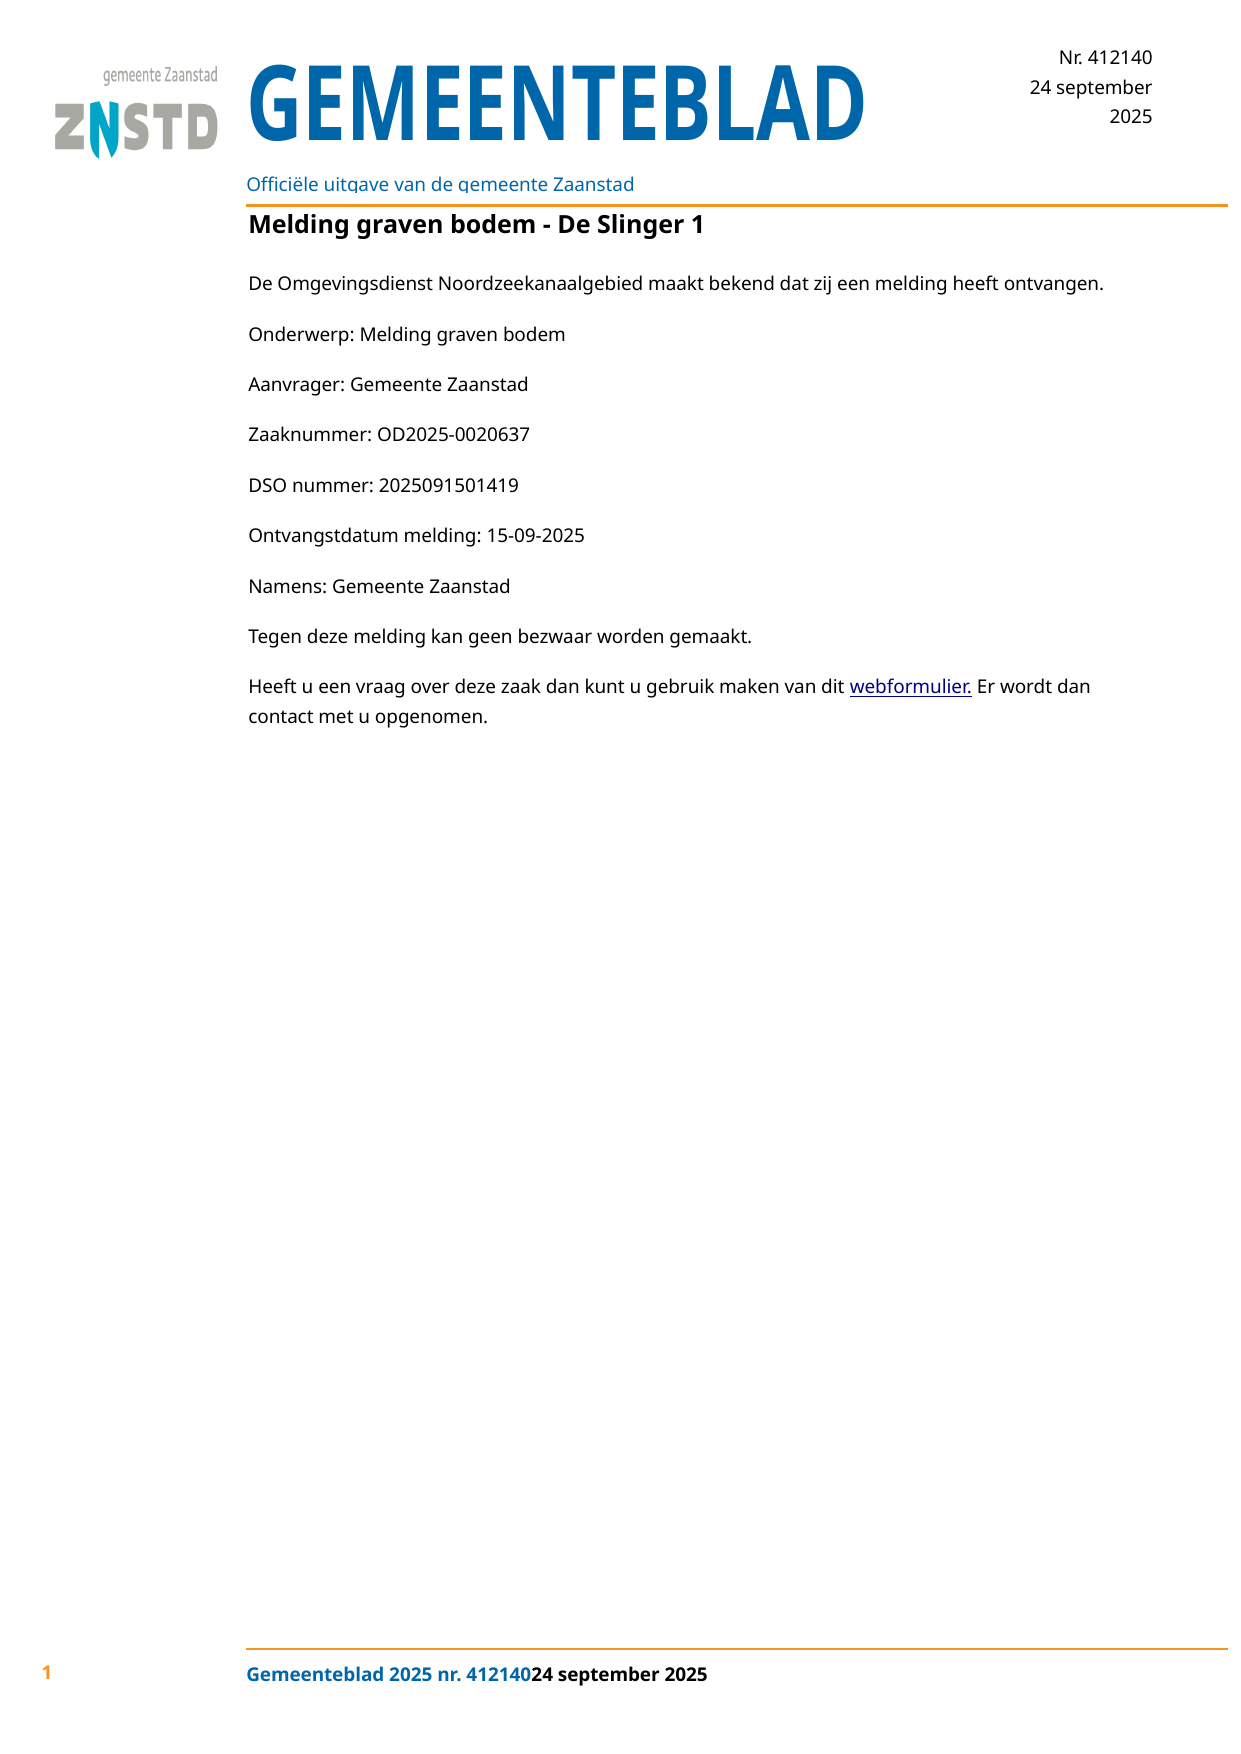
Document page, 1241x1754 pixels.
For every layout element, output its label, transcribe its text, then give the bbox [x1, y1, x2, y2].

text De Omgevingsdienst Noordzeekanaalgebied maakt bekend dat zij een melding heeft ontvangen. [248, 270, 1152, 296]
text Aanvrager: Gemeente Zaanstad [248, 371, 1152, 397]
text Ontvangstdatum melding: 15-09-2025 [248, 522, 1152, 548]
text DSO nummer: 2025091501419 [248, 472, 1152, 498]
text Heeft u een vraag over deze zaak dan kunt u gebruik maken van dit webformulier. Er wordt dan contact met u opgenomen. [248, 674, 1152, 729]
text Tegen deze melding kan geen bezwaar worden gemaakt. [248, 623, 1152, 649]
text Onderwerp: Melding graven bodem [248, 321, 1152, 346]
text Zaaknummer: OD2025-0020637 [248, 422, 1152, 447]
text Namens: Gemeente Zaanstad [248, 573, 1152, 598]
text Melding graven bodem - De Slinger 1 [248, 207, 1152, 241]
picture [41, 47, 231, 172]
